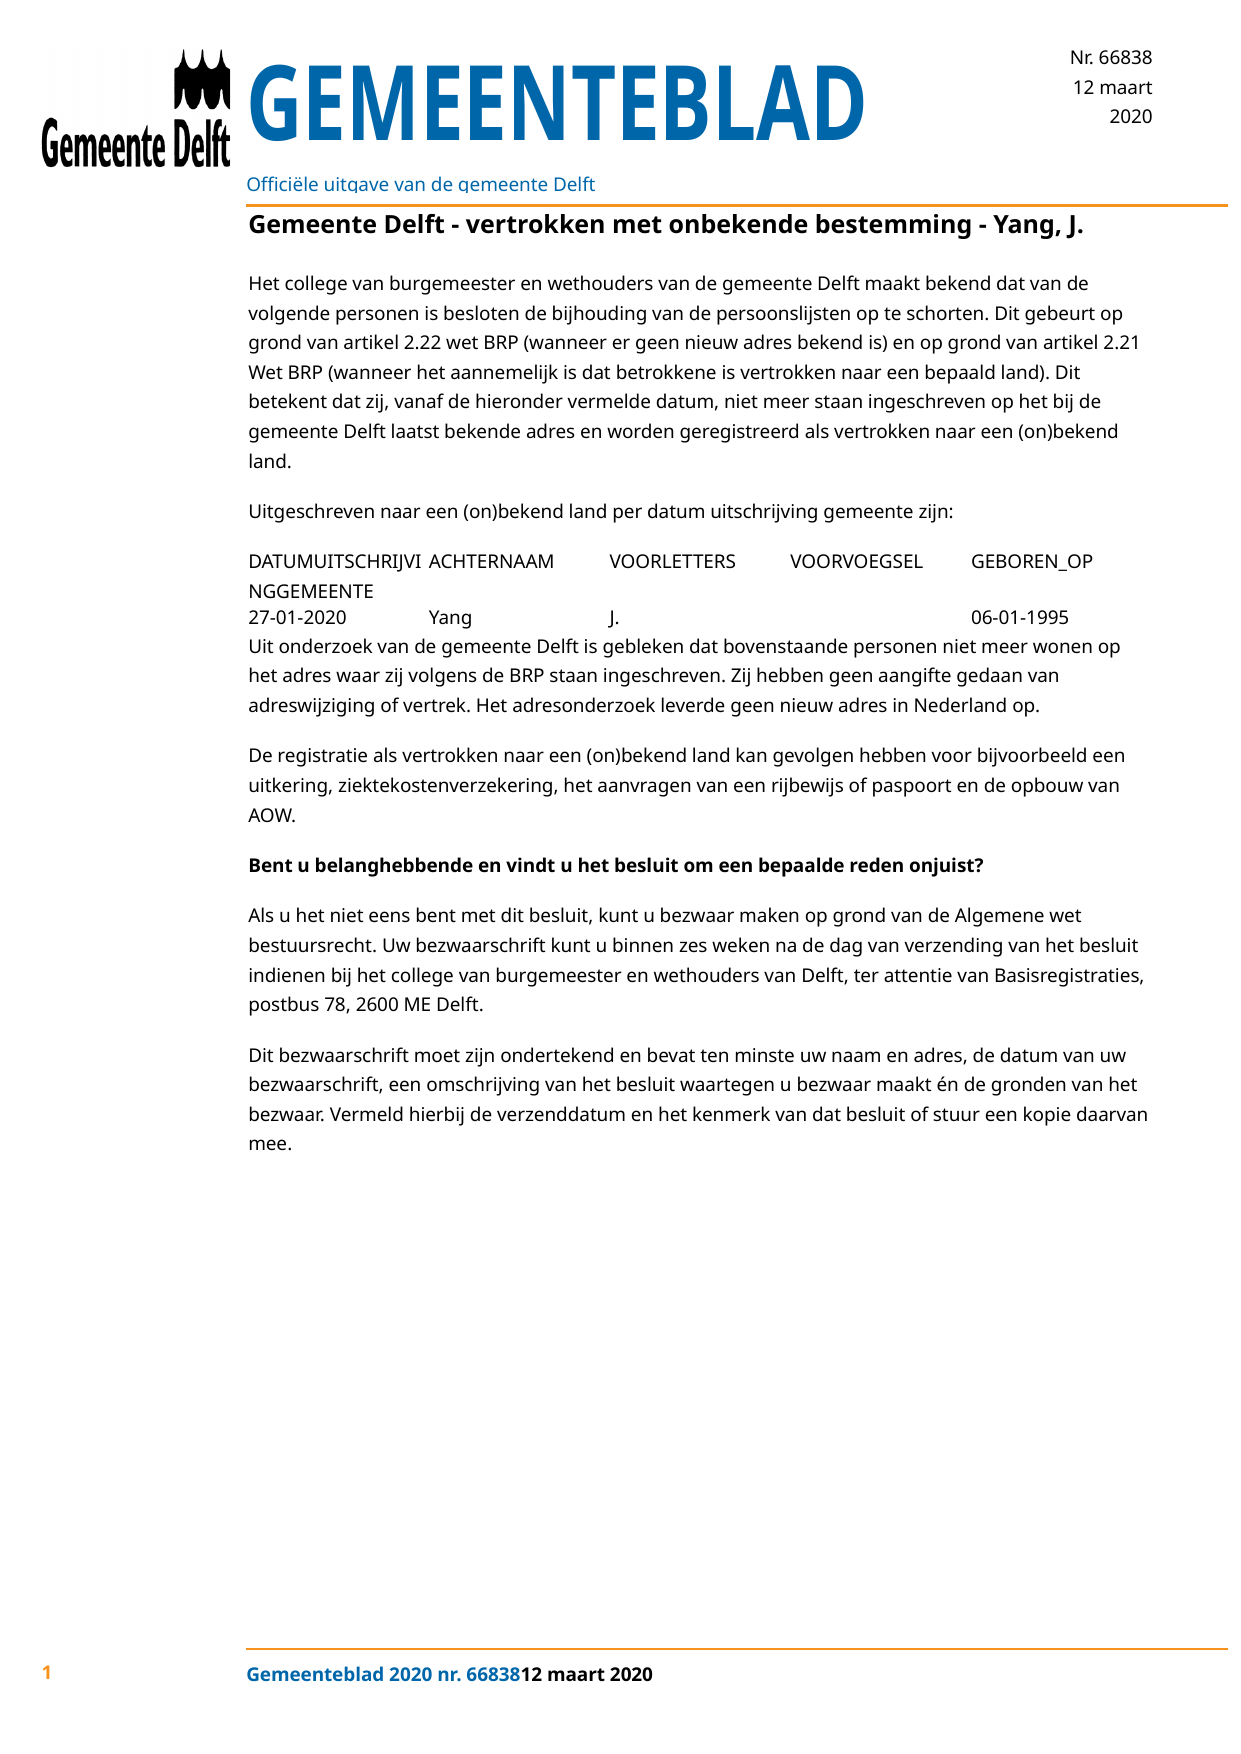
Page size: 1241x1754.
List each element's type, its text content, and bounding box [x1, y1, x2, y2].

text Het college van burgemeester en wethouders van de gemeente Delft maakt bekend dat van de volgende personen is besloten de bijhouding van de persoonslijsten op te schorten. Dit gebeurt op grond van artikel 2.22 wet BRP (wanneer er geen nieuw adres bekend is) en op grond van artikel 2.21 Wet BRP (wanneer het aannemelijk is dat betrokkene is vertrokken naar een bepaald land). Dit betekent dat zij, vanaf de hieronder vermelde datum, niet meer staan ingeschreven op het bij de gemeente Delft laatst bekende adres en worden geregistreerd als vertrokken naar een (on)bekend land. [248, 270, 1152, 473]
table_header DATUMUITSCHRIJVINGGEMEENTE [248, 549, 429, 604]
table_cell 06-01-1995 [971, 604, 1152, 630]
table_header VOORVOEGSEL [790, 549, 971, 604]
text Uitgeschreven naar een (on)bekend land per datum uitschrijving gemeente zijn: [248, 498, 1152, 524]
text De registratie als vertrokken naar een (on)bekend land kan gevolgen hebben voor bijvoorbeeld een uitkering, ziektekostenverzekering, het aanvragen van een rijbewijs of paspoort en de opbouw van AOW. [248, 743, 1152, 827]
text Bent u belanghebbende en vindt u het besluit om een bepaalde reden onjuist? [248, 852, 1152, 878]
text Gemeente Delft - vertrokken met onbekende bestemming - Yang, J. [248, 207, 1152, 241]
table_header VOORLETTERS [609, 549, 790, 604]
picture [41, 47, 231, 172]
table_cell Yang [429, 604, 609, 630]
table_header ACHTERNAAM [429, 549, 609, 604]
text Dit bezwaarschrift moet zijn ondertekend en bevat ten minste uw naam en adres, de datum van uw bezwaarschrift, een omschrijving van het besluit waartegen u bezwaar maakt én de gronden van het bezwaar. Vermeld hierbij de verzenddatum en het kenmerk van dat besluit of stuur een kopie daarvan mee. [248, 1042, 1152, 1156]
table_cell 27-01-2020 [248, 604, 429, 630]
table_cell J. [609, 604, 790, 630]
text Als u het niet eens bent met dit besluit, kunt u bezwaar maken op grond van de Algemene wet bestuursrecht. Uw bezwaarschrift kunt u binnen zes weken na de dag van verzending van het besluit indienen bij het college van burgemeester en wethouders van Delft, ter attentie van Basisregistraties, postbus 78, 2600 ME Delft. [248, 903, 1152, 1017]
table_cell [790, 604, 971, 630]
text Uit onderzoek van de gemeente Delft is gebleken dat bovenstaande personen niet meer wonen op het adres waar zij volgens de BRP staan ingeschreven. Zij hebben geen aangifte gedaan van adreswijziging of vertrek. Het adresonderzoek leverde geen nieuw adres in Nederland op. [248, 633, 1152, 718]
table_header GEBOREN_OP [971, 549, 1152, 604]
